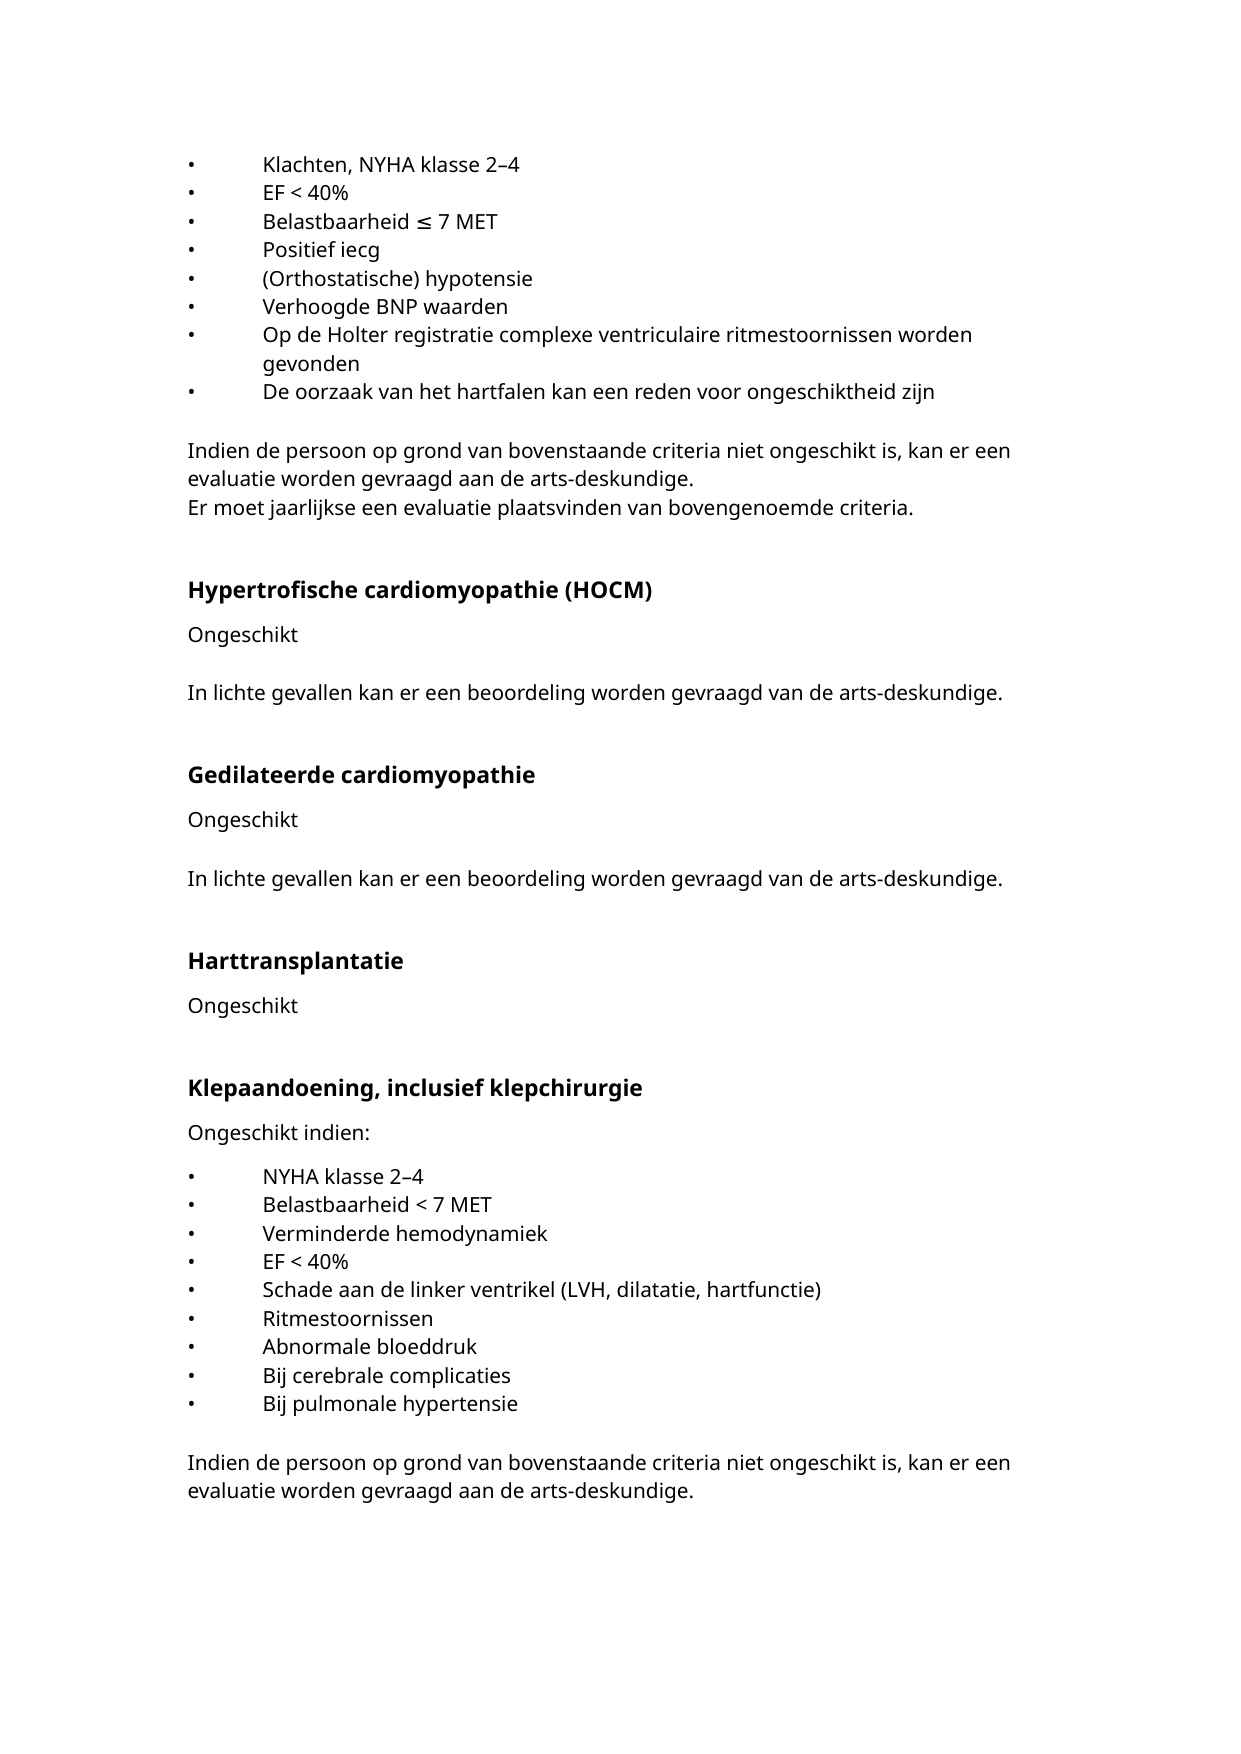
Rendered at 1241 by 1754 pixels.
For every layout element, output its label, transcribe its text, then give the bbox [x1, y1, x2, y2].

text Er moet jaarlijkse een evaluatie plaatsvinden van bovengenoemde criteria. [187, 493, 1053, 521]
text Ongeschikt indien: [187, 1118, 1053, 1147]
list Schade aan de linker ventrikel (LVH, dilatatie, hartfunctie) [187, 1276, 1053, 1304]
text In lichte gevallen kan er een beoordeling worden gevraagd van de arts-deskundige. [187, 678, 1053, 707]
list De oorzaak van het hartfalen kan een reden voor ongeschiktheid zijn [187, 377, 1053, 406]
list Verminderde hemodynamiek [187, 1219, 1053, 1247]
list EF < 40% [187, 178, 1053, 207]
list Verhoogde BNP waarden [187, 292, 1053, 321]
list Abnormale bloeddruk [187, 1332, 1053, 1361]
list Klachten, NYHA klasse 2–4 [187, 150, 1053, 178]
text In lichte gevallen kan er een beoordeling worden gevraagd van de arts-deskundige. [187, 864, 1053, 892]
list Belastbaarheid < 7 MET [187, 1190, 1053, 1219]
list NYHA klasse 2–4 [187, 1162, 1053, 1190]
text Ongeschikt [187, 620, 1053, 648]
subtitle Harttransplantatie [187, 945, 1053, 976]
text Indien de persoon op grond van bovenstaande criteria niet ongeschikt is, kan er een evaluatie worden gevraagd aan de arts-deskundige. [187, 436, 1053, 493]
list Positief iecg [187, 235, 1053, 264]
text Ongeschikt [187, 991, 1053, 1020]
list (Orthostatische) hypotensie [187, 264, 1053, 292]
list Bij pulmonale hypertensie [187, 1389, 1053, 1418]
subtitle Klepaandoening, inclusief klepchirurgie [187, 1072, 1053, 1103]
list Ritmestoornissen [187, 1304, 1053, 1332]
subtitle Gedilateerde cardiomyopathie [187, 759, 1053, 791]
list EF < 40% [187, 1247, 1053, 1276]
text Ongeschikt [187, 806, 1053, 834]
list Op de Holter registratie complexe ventriculaire ritmestoornissen worden gevonden [187, 321, 1053, 377]
list Bij cerebrale complicaties [187, 1361, 1053, 1389]
list Belastbaarheid ≤ 7 MET [187, 207, 1053, 235]
text Indien de persoon op grond van bovenstaande criteria niet ongeschikt is, kan er een evaluatie worden gevraagd aan de arts-deskundige. [187, 1448, 1053, 1505]
subtitle Hypertrofische cardiomyopathie (HOCM) [187, 574, 1053, 605]
